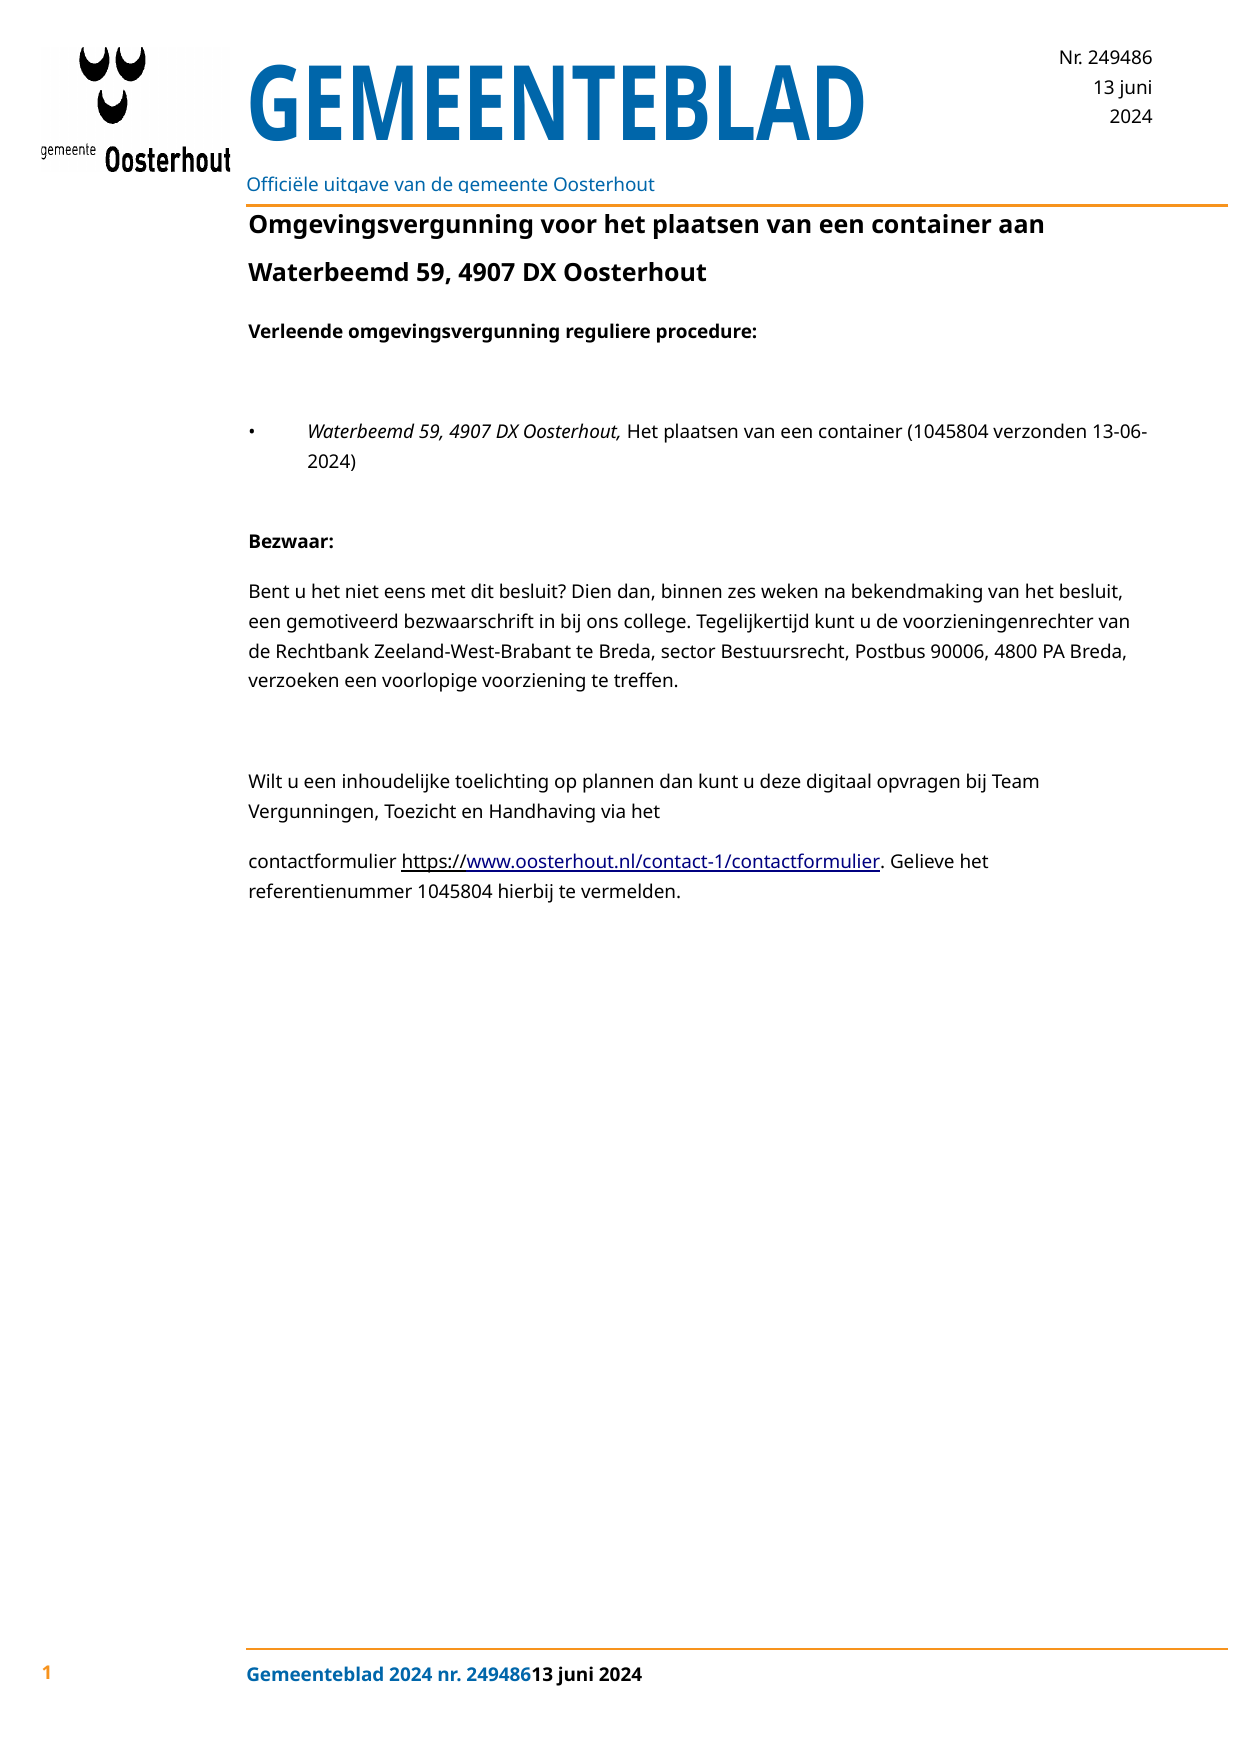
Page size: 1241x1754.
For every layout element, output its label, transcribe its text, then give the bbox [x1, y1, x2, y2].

text Wilt u een inhoudelijke toelichting op plannen dan kunt u deze digitaal opvragen bij Team Vergunningen, Toezicht en Handhaving via het [248, 768, 1152, 824]
text Bezwaar: [248, 528, 1152, 554]
list Waterbeemd 59, 4907 DX Oosterhout, Het plaatsen van een container (1045804 verzonden 13-06-2024) [248, 419, 1152, 474]
text Bent u het niet eens met dit besluit? Dien dan, binnen zes weken na bekendmaking van het besluit, een gemotiveerd bezwaarschrift in bij ons college. Tegelijkertijd kunt u de voorzieningenrechter van de Rechtbank Zeeland-West-Brabant te Breda, sector Bestuursrecht, Postbus 90006, 4800 PA Breda, verzoeken een voorlopige voorziening te treffen. [248, 579, 1152, 693]
text Omgevingsvergunning voor het plaatsen van een container aan Waterbeemd 59, 4907 DX Oosterhout [248, 207, 1152, 288]
picture [41, 47, 231, 172]
text Verleende omgevingsvergunning reguliere procedure: [248, 318, 1152, 344]
text contactformulier https://www.oosterhout.nl/contact-1/contactformulier. Gelieve het referentienummer 1045804 hierbij te vermelden. [248, 848, 1152, 904]
